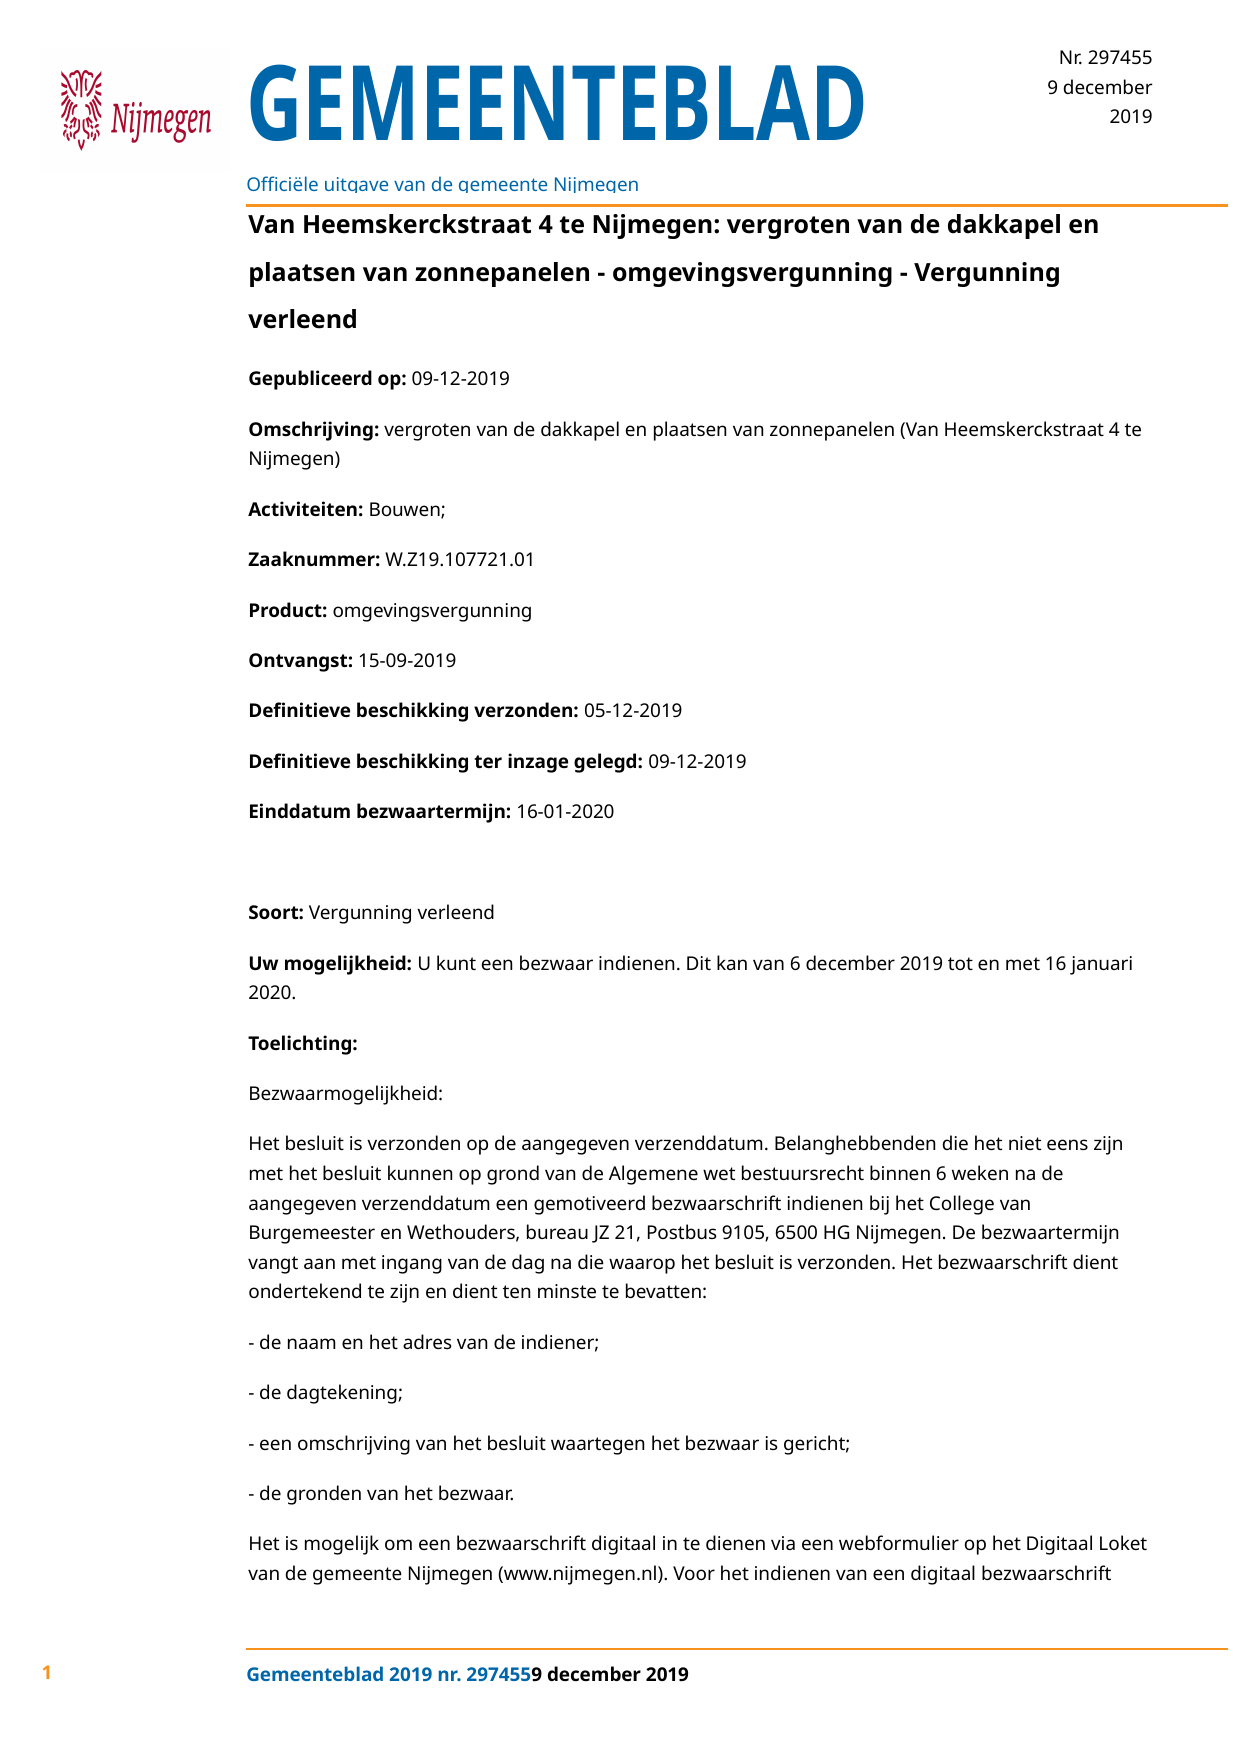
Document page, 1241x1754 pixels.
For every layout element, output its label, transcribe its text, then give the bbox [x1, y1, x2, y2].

text Het is mogelijk om een bezwaarschrift digitaal in te dienen via een webformulier op het Digitaal Loket van de gemeente Nijmegen (www.nijmegen.nl). Voor het indienen van een digitaal bezwaarschrift [248, 1531, 1152, 1586]
text Einddatum bezwaartermijn: 16-01-2020 [248, 798, 1152, 824]
text Uw mogelijkheid: U kunt een bezwaar indienen. Dit kan van 6 december 2019 tot en met 16 januari 2020. [248, 950, 1152, 1005]
text - een omschrijving van het besluit waartegen het bezwaar is gericht; [248, 1430, 1152, 1455]
text Omschrijving: vergroten van de dakkapel en plaatsen van zonnepanelen (Van Heemskerckstraat 4 te Nijmegen) [248, 416, 1152, 471]
text Zaaknummer: W.Z19.107721.01 [248, 546, 1152, 572]
picture [41, 47, 231, 172]
text Product: omgevingsvergunning [248, 597, 1152, 622]
text Gepubliceerd op: 09-12-2019 [248, 366, 1152, 391]
text - de naam en het adres van de indiener; [248, 1329, 1152, 1354]
text Soort: Vergunning verleend [248, 899, 1152, 925]
text Bezwaarmogelijkheid: [248, 1080, 1152, 1106]
text Activiteiten: Bouwen; [248, 496, 1152, 522]
text Het besluit is verzonden op de aangegeven verzenddatum. Belanghebbenden die het niet eens zijn met het besluit kunnen op grond van de Algemene wet bestuursrecht binnen 6 weken na de aangegeven verzenddatum een gemotiveerd bezwaarschrift indienen bij het College van Burgemeester en Wethouders, bureau JZ 21, Postbus 9105, 6500 HG Nijmegen. De bezwaartermijn vangt aan met ingang van de dag na die waarop het besluit is verzonden. Het bezwaarschrift dient ondertekend te zijn en dient ten minste te bevatten: [248, 1131, 1152, 1304]
text Definitieve beschikking ter inzage gelegd: 09-12-2019 [248, 748, 1152, 774]
text Van Heemskerckstraat 4 te Nijmegen: vergroten van de dakkapel en plaatsen van zonnepanelen - omgevingsvergunning - Vergunning verleend [248, 207, 1152, 336]
text Ontvangst: 15-09-2019 [248, 647, 1152, 673]
text - de gronden van het bezwaar. [248, 1480, 1152, 1506]
text Definitieve beschikking verzonden: 05-12-2019 [248, 698, 1152, 723]
text Toelichting: [248, 1030, 1152, 1055]
text - de dagtekening; [248, 1379, 1152, 1405]
